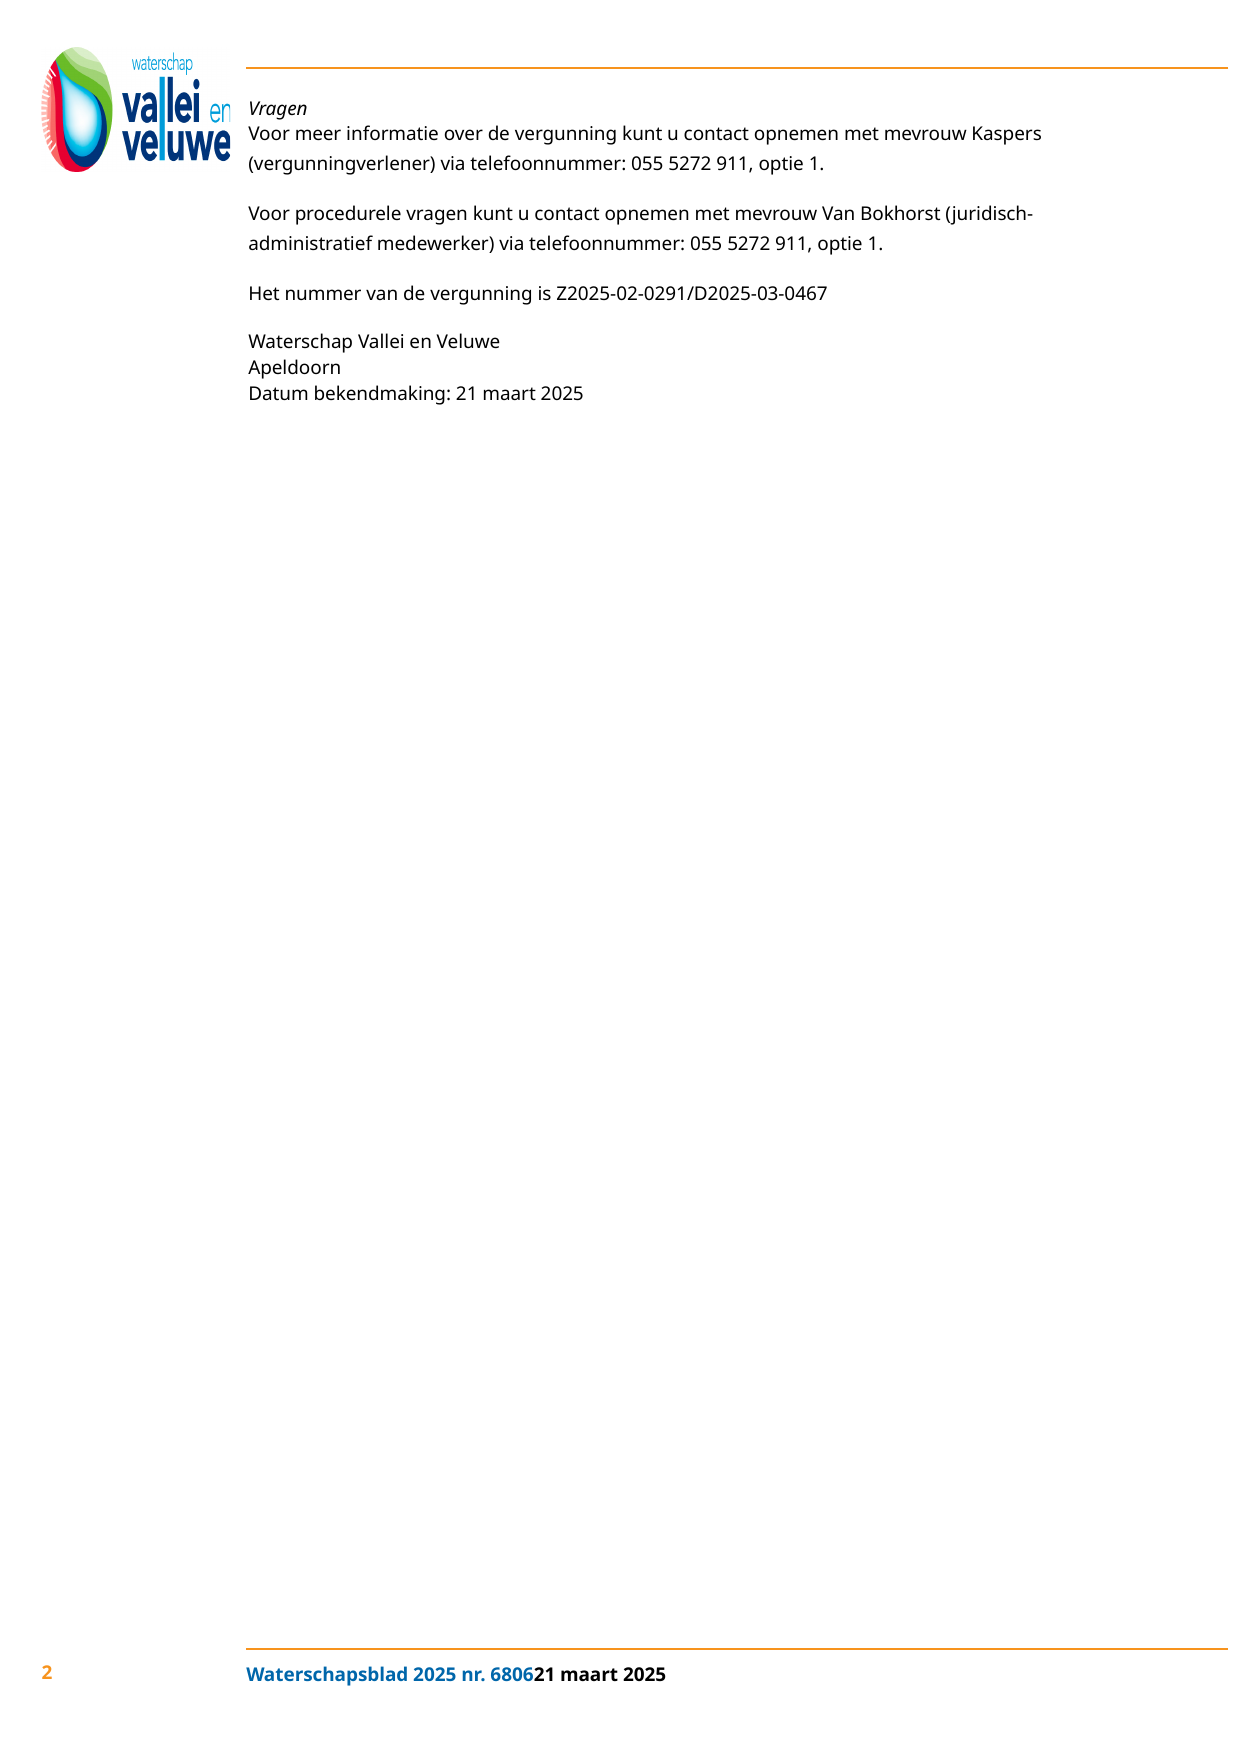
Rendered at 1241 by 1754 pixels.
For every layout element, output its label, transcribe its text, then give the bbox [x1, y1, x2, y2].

text Het nummer van de vergunning is Z2025-02-0291/D2025-03-0467 [248, 281, 1152, 306]
text Voor procedurele vragen kunt u contact opnemen met mevrouw Van Bokhorst (juridisch-administratief medewerker) via telefoonnummer: 055 5272 911, optie 1. [248, 201, 1152, 256]
text Vragen [248, 95, 1152, 121]
text Datum bekendmaking: 21 maart 2025 [248, 380, 1152, 406]
text Waterschap Vallei en Veluwe [248, 328, 1152, 354]
picture [41, 47, 231, 172]
text Voor meer informatie over de vergunning kunt u contact opnemen met mevrouw Kaspers (vergunningverlener) via telefoonnummer: 055 5272 911, optie 1. [248, 121, 1152, 176]
text Apeldoorn [248, 354, 1152, 380]
